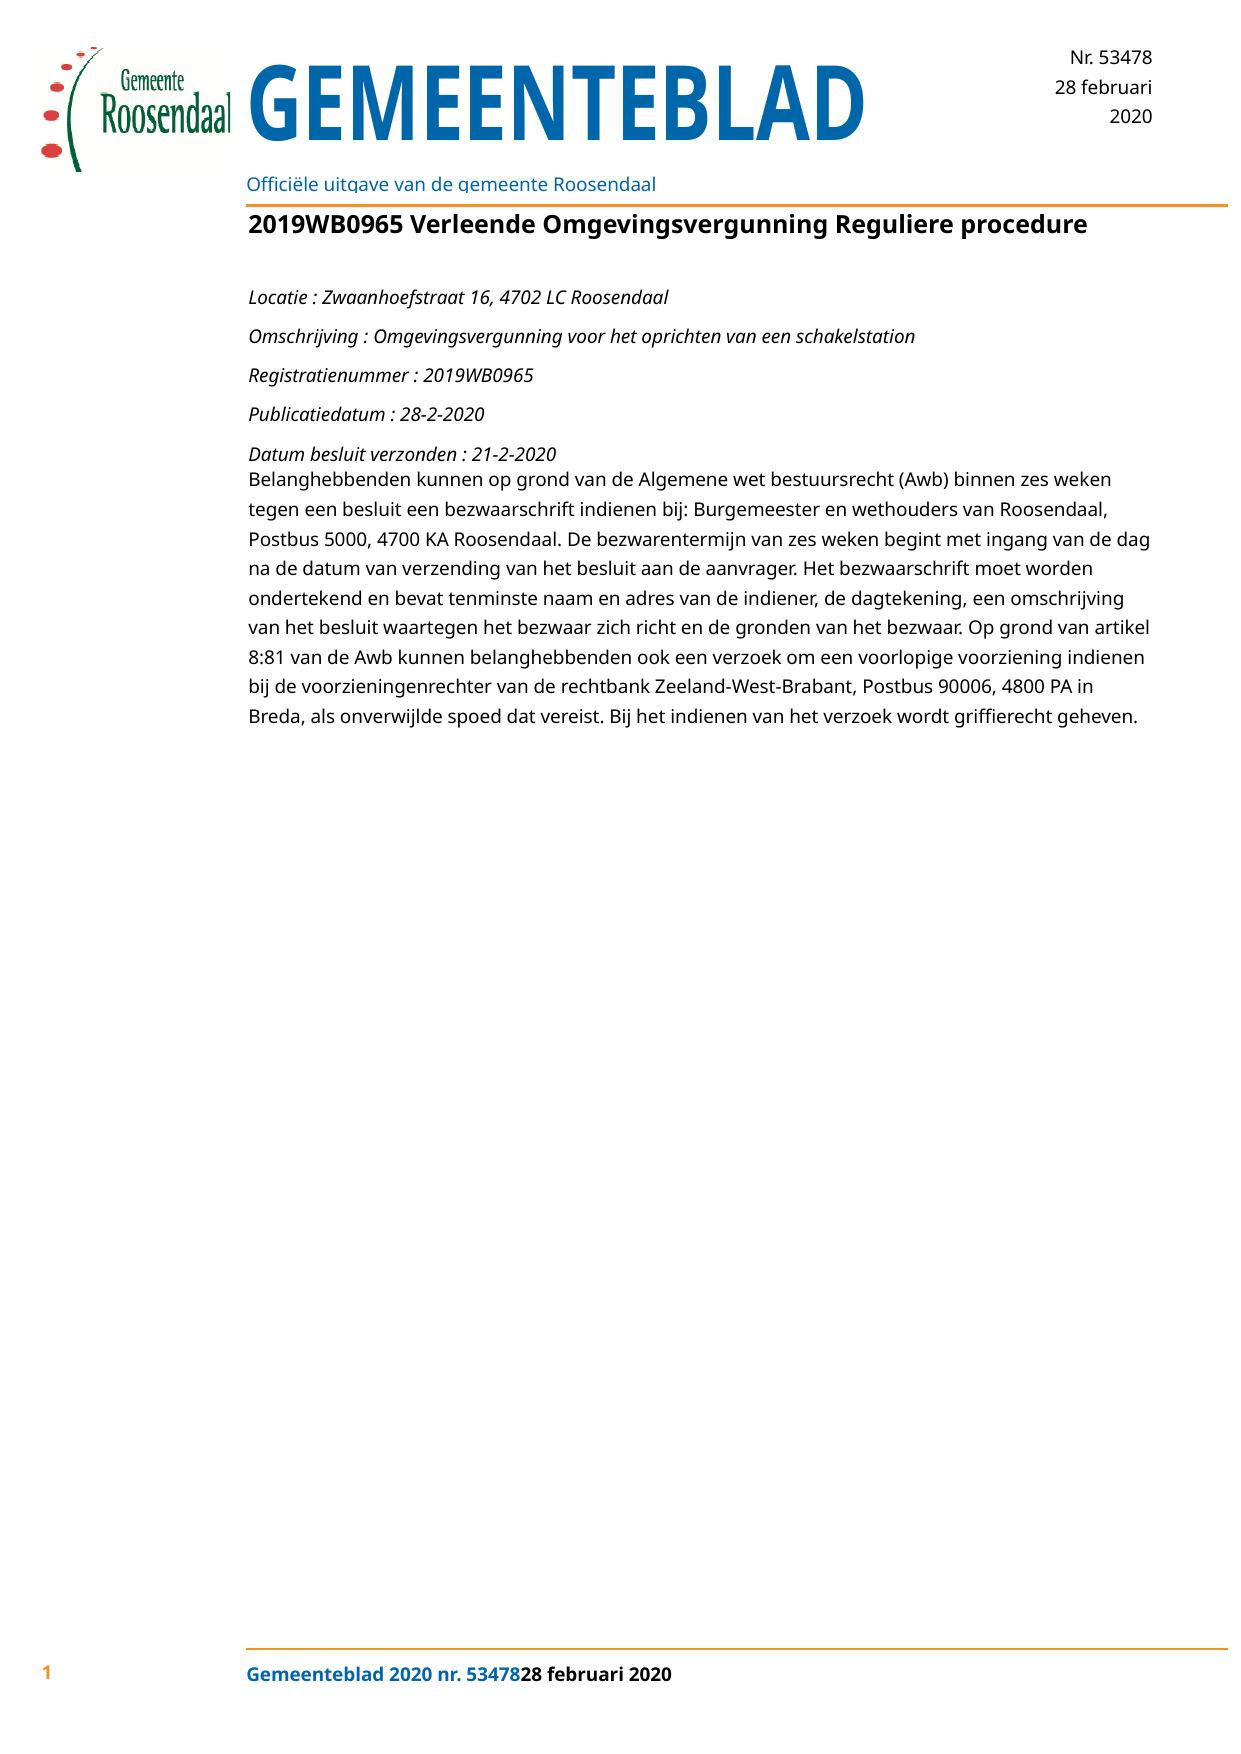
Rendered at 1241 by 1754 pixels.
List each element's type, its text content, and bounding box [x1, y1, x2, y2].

text Registratienummer : 2019WB0965 [248, 362, 1152, 388]
text Locatie : Zwaanhoefstraat 16, 4702 LC Roosendaal [248, 284, 1152, 309]
text Publicatiedatum : 28-2-2020 [248, 402, 1152, 427]
text Belanghebbenden kunnen op grond van de Algemene wet bestuursrecht (Awb) binnen zes weken tegen een besluit een bezwaarschrift indienen bij: Burgemeester en wethouders van Roosendaal, Postbus 5000, 4700 KA Roosendaal. De bezwarentermijn van zes weken begint met ingang van de dag na de datum van verzending van het besluit aan de aanvrager. Het bezwaarschrift moet worden ondertekend en bevat tenminste naam en adres van de indiener, de dagtekening, een omschrijving van het besluit waartegen het bezwaar zich richt en de gronden van het bezwaar. Op grond van artikel 8:81 van de Awb kunnen belanghebbenden ook een verzoek om een voorlopige voorziening indienen bij de voorzieningenrechter van de rechtbank Zeeland-West-Brabant, Postbus 90006, 4800 PA in Breda, als onverwijlde spoed dat vereist. Bij het indienen van het verzoek wordt griffierecht geheven. [248, 467, 1152, 729]
text Datum besluit verzonden : 21-2-2020 [248, 441, 1152, 467]
text 2019WB0965 Verleende Omgevingsvergunning Reguliere procedure [248, 207, 1152, 241]
text Omschrijving : Omgevingsvergunning voor het oprichten van een schakelstation [248, 323, 1152, 349]
picture [41, 47, 231, 172]
